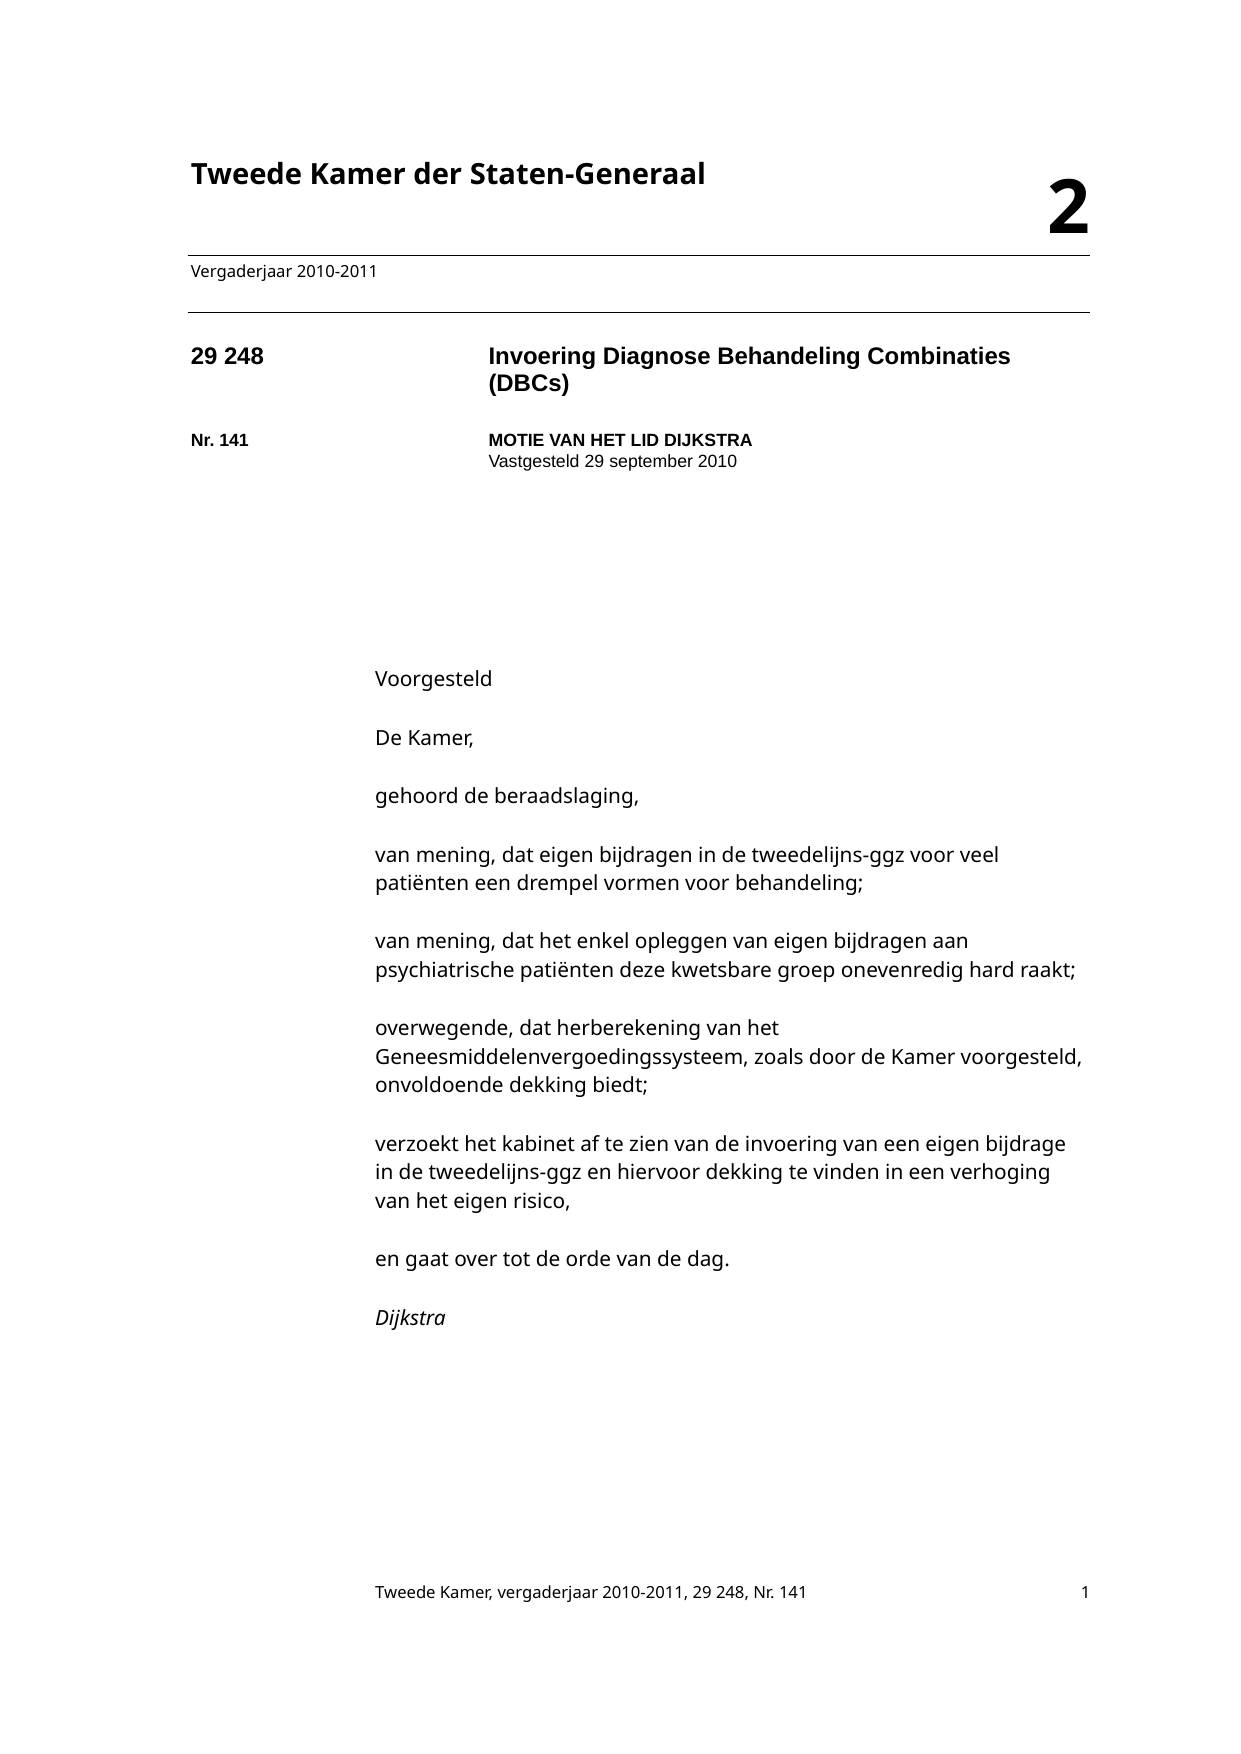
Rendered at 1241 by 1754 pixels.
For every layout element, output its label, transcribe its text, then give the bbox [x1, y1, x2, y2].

text en gaat over tot de orde van de dag. [375, 1244, 1090, 1273]
text Dijkstra [375, 1303, 1090, 1331]
table_header Tweede Kamer der Staten-Generaal [188, 150, 909, 255]
table_cell 29 248 [188, 339, 485, 427]
text van mening, dat eigen bijdragen in de tweedelijns-ggz voor veel patiënten een drempel vormen voor behandeling; [375, 840, 1090, 897]
table_cell Nr. 141 [188, 427, 485, 546]
text van mening, dat het enkel opleggen van eigen bijdragen aan psychiatrische patiënten deze kwetsbare groep onevenredig hard raakt; [375, 927, 1090, 983]
table_header 2 [910, 150, 1090, 255]
table_cell [485, 256, 1090, 312]
table_cell [485, 313, 1090, 339]
text verzoekt het kabinet af te zien van de invoering van een eigen bijdrage in de tweedelijns-ggz en hiervoor dekking te vinden in een verhoging van het eigen risico, [375, 1129, 1090, 1214]
table_cell Vergaderjaar 2010-2011 [188, 256, 485, 312]
table_cell Invoering Diagnose Behandeling Combinaties (DBCs) [485, 339, 1090, 427]
text overwegende, dat herberekening van het Geneesmiddelenvergoedingssysteem, zoals door de Kamer voorgesteld, onvoldoende dekking biedt; [375, 1013, 1090, 1099]
text Voorgesteld [375, 664, 1090, 693]
table_cell MOTIE VAN HET LID DIJKSTRA Vastgesteld 29 september 2010 [485, 427, 1090, 546]
text gehoord de beraadslaging, [375, 781, 1090, 810]
table_cell [188, 313, 485, 339]
text De Kamer, [375, 723, 1090, 751]
